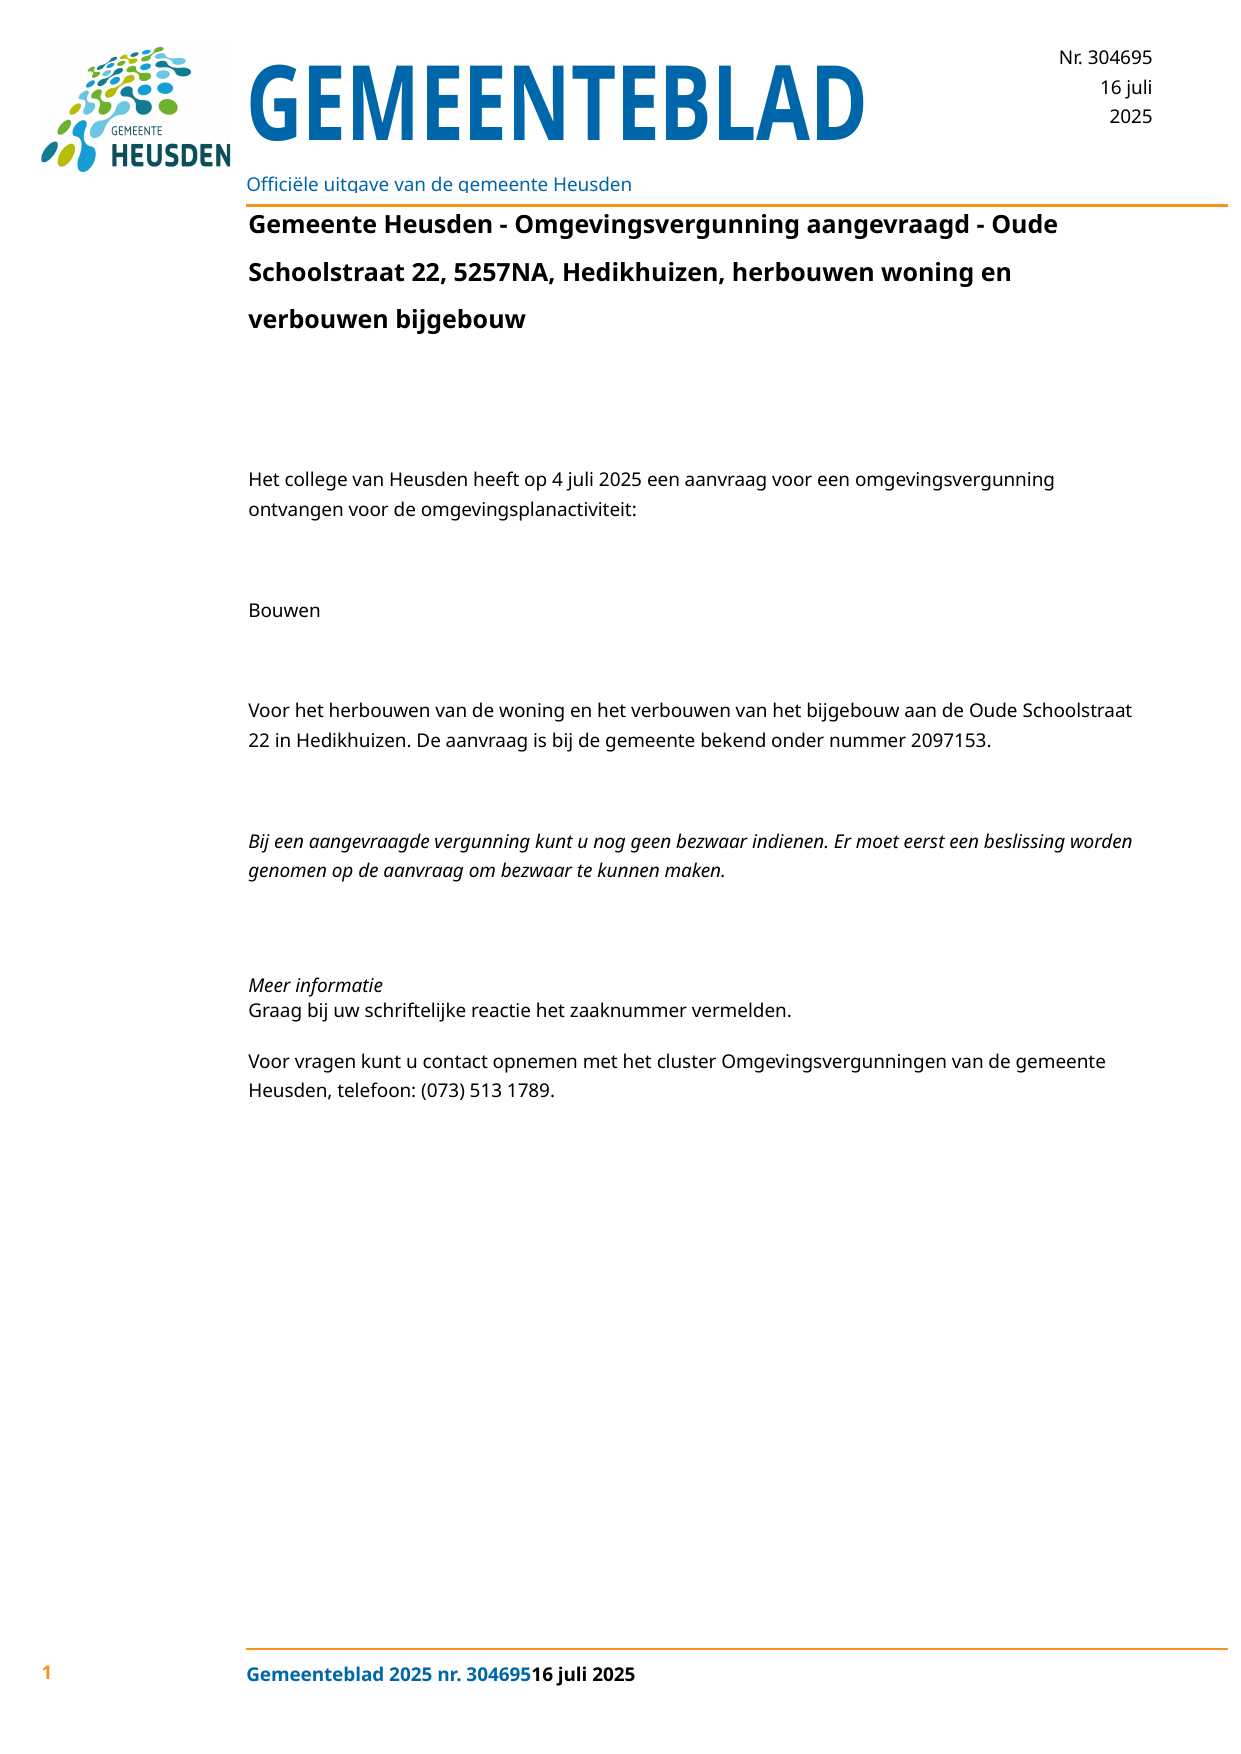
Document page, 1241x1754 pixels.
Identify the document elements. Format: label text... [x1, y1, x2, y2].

text Voor vragen kunt u contact opnemen met het cluster Omgevingsvergunningen van de gemeente Heusden, telefoon: (073) 513 1789. [248, 1048, 1152, 1103]
text Voor het herbouwen van de woning en het verbouwen van het bijgebouw aan de Oude Schoolstraat 22 in Hedikhuizen. De aanvraag is bij de gemeente bekend onder nummer 2097153. [248, 698, 1152, 753]
text Meer informatie [248, 972, 1152, 998]
text Het college van Heusden heeft op 4 juli 2025 een aanvraag voor een omgevingsvergunning ontvangen voor de omgevingsplanactiviteit: [248, 466, 1152, 522]
text Graag bij uw schriftelijke reactie het zaaknummer vermelden. [248, 998, 1152, 1023]
text Bij een aangevraagde vergunning kunt u nog geen bezwaar indienen. Er moet eerst een beslissing worden genomen op de aanvraag om bezwaar te kunnen maken. [248, 828, 1152, 883]
text Gemeente Heusden - Omgevingsvergunning aangevraagd - Oude Schoolstraat 22, 5257NA, Hedikhuizen, herbouwen woning en verbouwen bijgebouw [248, 207, 1152, 336]
picture [41, 47, 231, 172]
text Bouwen [248, 597, 1152, 622]
